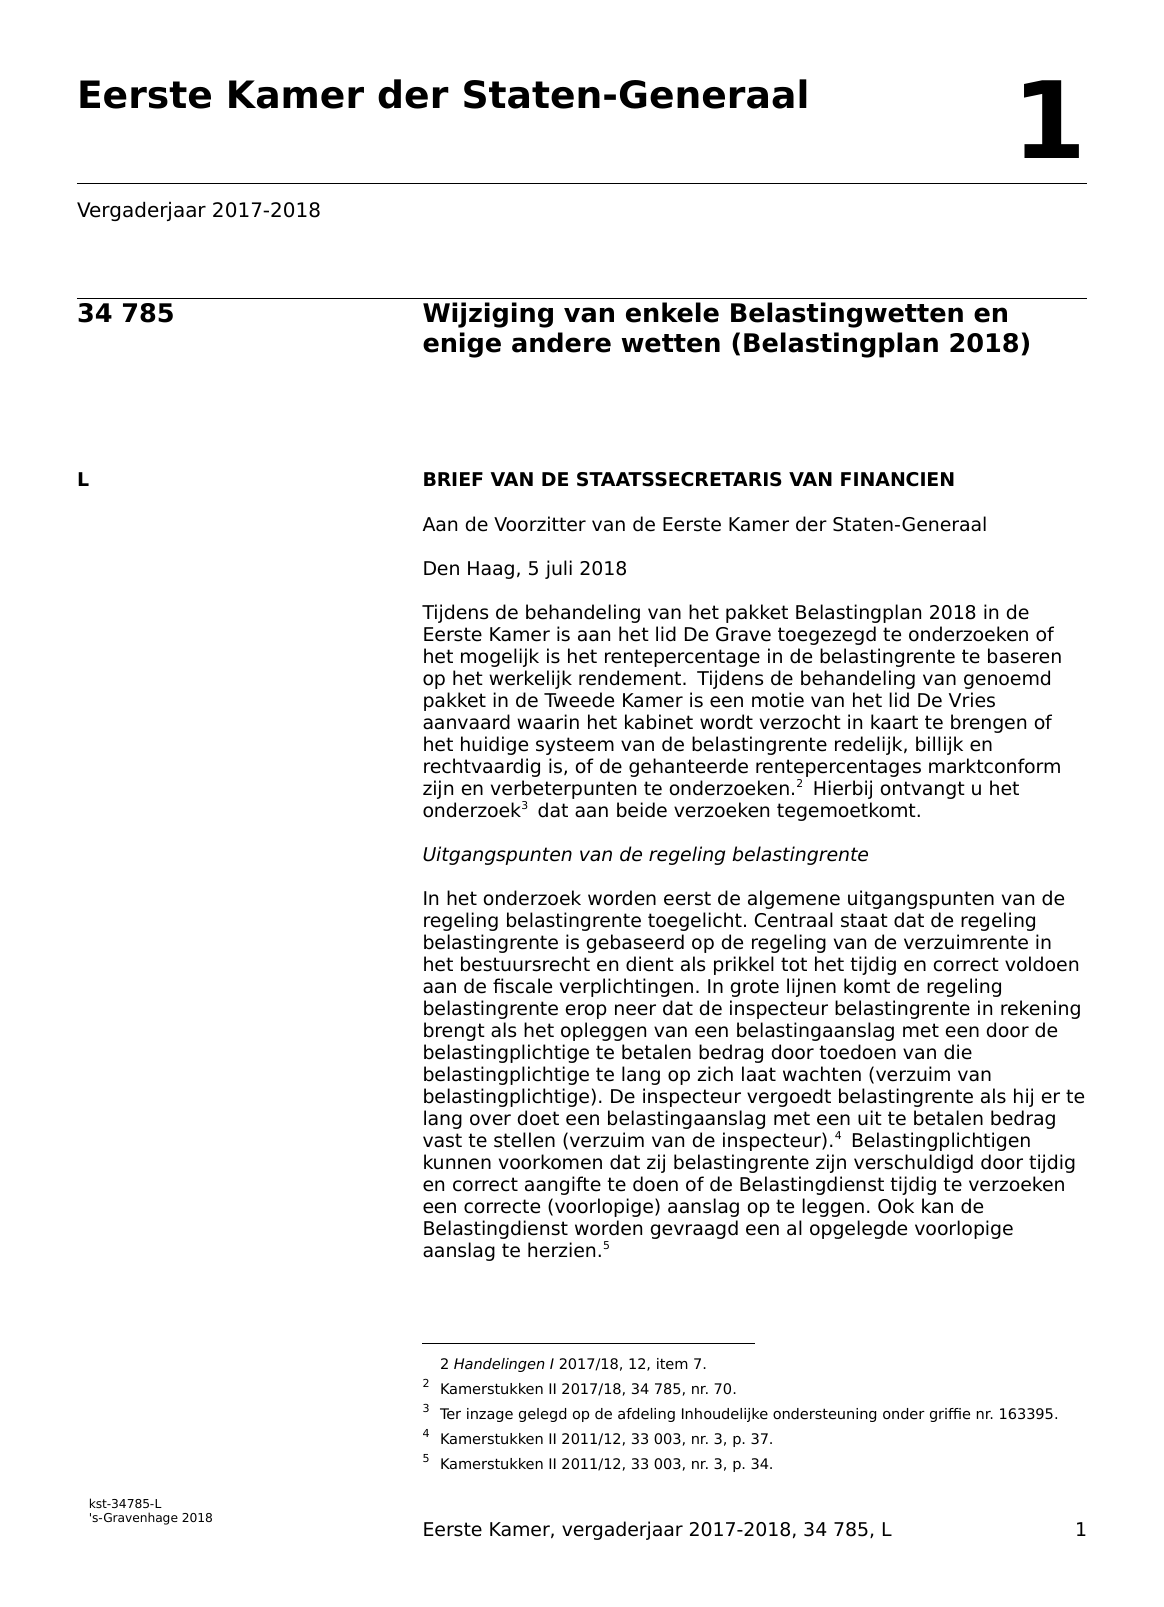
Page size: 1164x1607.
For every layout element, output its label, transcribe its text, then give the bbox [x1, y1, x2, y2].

table_header Eerste Kamer der Staten-Generaal [77, 59, 886, 183]
text kst-34785-L [88, 1497, 323, 1511]
text Kamerstukken II 2011/12, 33 003, nr. 3, p. 34. [422, 1452, 1087, 1474]
text Ter inzage gelegd op de afdeling Inhoudelijke ondersteuning onder griffie nr. 163395. [422, 1402, 1087, 1424]
text 's-Gravenhage 2018 [88, 1511, 323, 1525]
subtitle L BRIEF VAN DE STAATSSECRETARIS VAN FINANCIEN [77, 469, 1087, 491]
text Aan de Voorzitter van de Eerste Kamer der Staten-Generaal [422, 513, 1087, 536]
text Kamerstukken II 2017/18, 34 785, nr. 70. [422, 1377, 1087, 1399]
text Tijdens de behandeling van het pakket Belastingplan 2018 in de Eerste Kamer is aan het lid De Grave toegezegd te onderzoeken of het mogelijk is het rentepercentage in de belastingrente te baseren op het werkelijk rendement. Tijdens de behandeling van genoemd pakket in de Tweede Kamer is een motie van het lid De Vries aanvaard waarin het kabinet wordt verzocht in kaart te brengen of het huidige systeem van de belastingrente redelijk, billijk en rechtvaardig is, of de gehanteerde rentepercentages marktconform zijn en verbeterpunten te onderzoeken. Hierbij ontvangt u het onderzoek dat aan beide verzoeken tegemoetkomt. [422, 602, 1087, 822]
table_header 1 [886, 59, 1087, 183]
text 2 Handelingen I 2017/18, 12, item 7. [422, 1352, 1087, 1374]
text Den Haag, 5 juli 2018 [422, 558, 1087, 580]
subtitle Uitgangspunten van de regeling belastingrente [422, 844, 1087, 866]
text In het onderzoek worden eerst de algemene uitgangspunten van de regeling belastingrente toegelicht. Centraal staat dat de regeling belastingrente is gebaseerd op de regeling van de verzuimrente in het bestuursrecht en dient als prikkel tot het tijdig en correct voldoen aan de fiscale verplichtingen. In grote lijnen komt de regeling belastingrente erop neer dat de inspecteur belastingrente in rekening brengt als het opleggen van een belastingaanslag met een door de belastingplichtige te betalen bedrag door toedoen van die belastingplichtige te lang op zich laat wachten (verzuim van belastingplichtige). De inspecteur vergoedt belastingrente als hij er te lang over doet een belastingaanslag met een uit te betalen bedrag vast te stellen (verzuim van de inspecteur). Belastingplichtigen kunnen voorkomen dat zij belastingrente zijn verschuldigd door tijdig en correct aangifte te doen of de Belastingdienst tijdig te verzoeken een correcte (voorlopige) aanslag op te leggen. Ook kan de Belastingdienst worden gevraagd een al opgelegde voorlopige aanslag te herzien. [422, 888, 1087, 1262]
table_cell Vergaderjaar 2017-2018 [77, 184, 1087, 298]
text Kamerstukken II 2011/12, 33 003, nr. 3, p. 37. [422, 1427, 1087, 1449]
subtitle 34 785 Wijziging van enkele Belastingwetten en enige andere wetten (Belastingplan 2018) [77, 299, 1087, 358]
